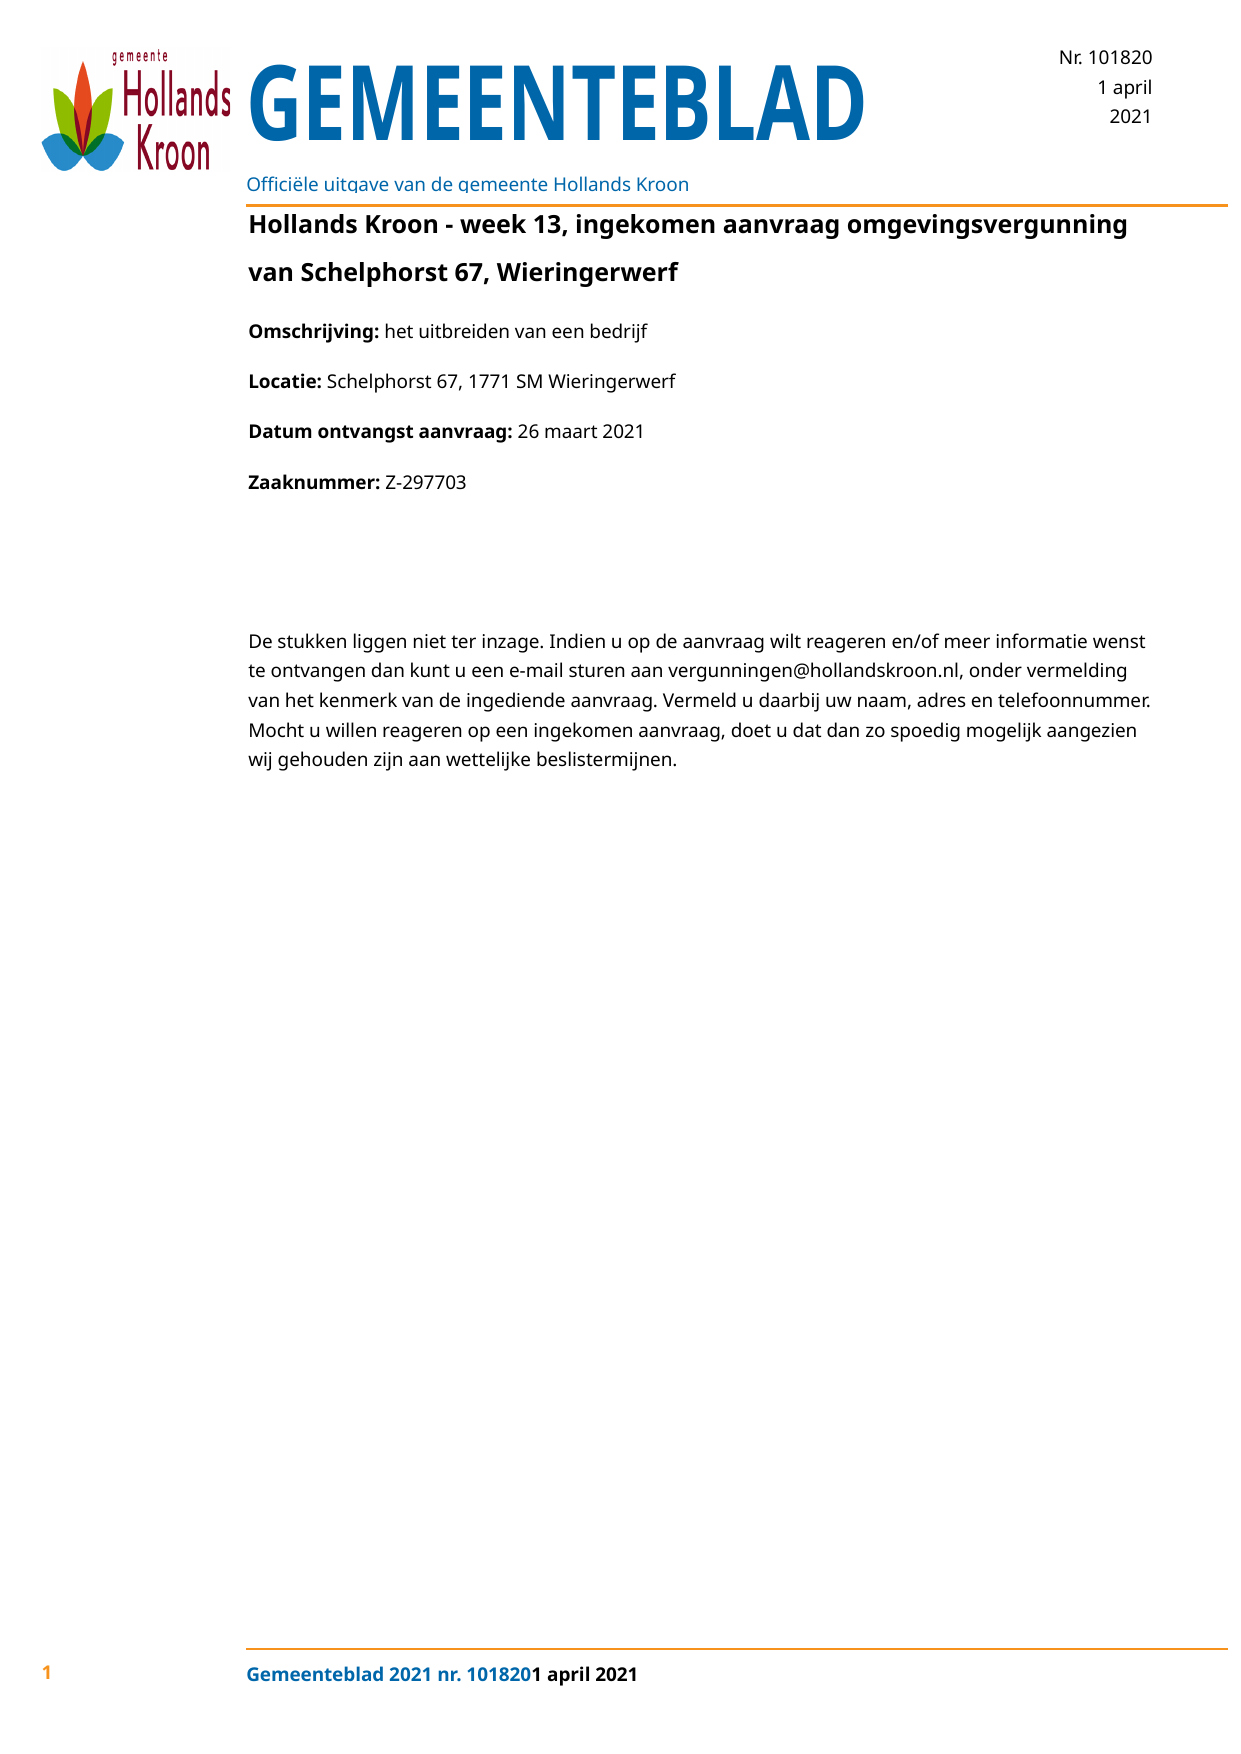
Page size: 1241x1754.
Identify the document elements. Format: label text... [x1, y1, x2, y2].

text Locatie: Schelphorst 67, 1771 SM Wieringerwerf [248, 368, 1152, 394]
text Datum ontvangst aanvraag: 26 maart 2021 [248, 419, 1152, 444]
text De stukken liggen niet ter inzage. Indien u op de aanvraag wilt reageren en/of meer informatie wenst te ontvangen dan kunt u een e-mail sturen aan vergunningen@hollandskroon.nl, onder vermelding van het kenmerk van de ingediende aanvraag. Vermeld u daarbij uw naam, adres en telefoonnummer. Mocht u willen reageren op een ingekomen aanvraag, doet u dat dan zo spoedig mogelijk aangezien wij gehouden zijn aan wettelijke beslistermijnen. [248, 628, 1152, 772]
table_header [248, 549, 1152, 574]
text Zaaknummer: Z-297703 [248, 469, 1152, 495]
text Omschrijving: het uitbreiden van een bedrijf [248, 318, 1152, 344]
picture [41, 47, 231, 172]
text Hollands Kroon - week 13, ingekomen aanvraag omgevingsvergunning van Schelphorst 67, Wieringerwerf [248, 207, 1152, 288]
table_header [248, 520, 1152, 545]
